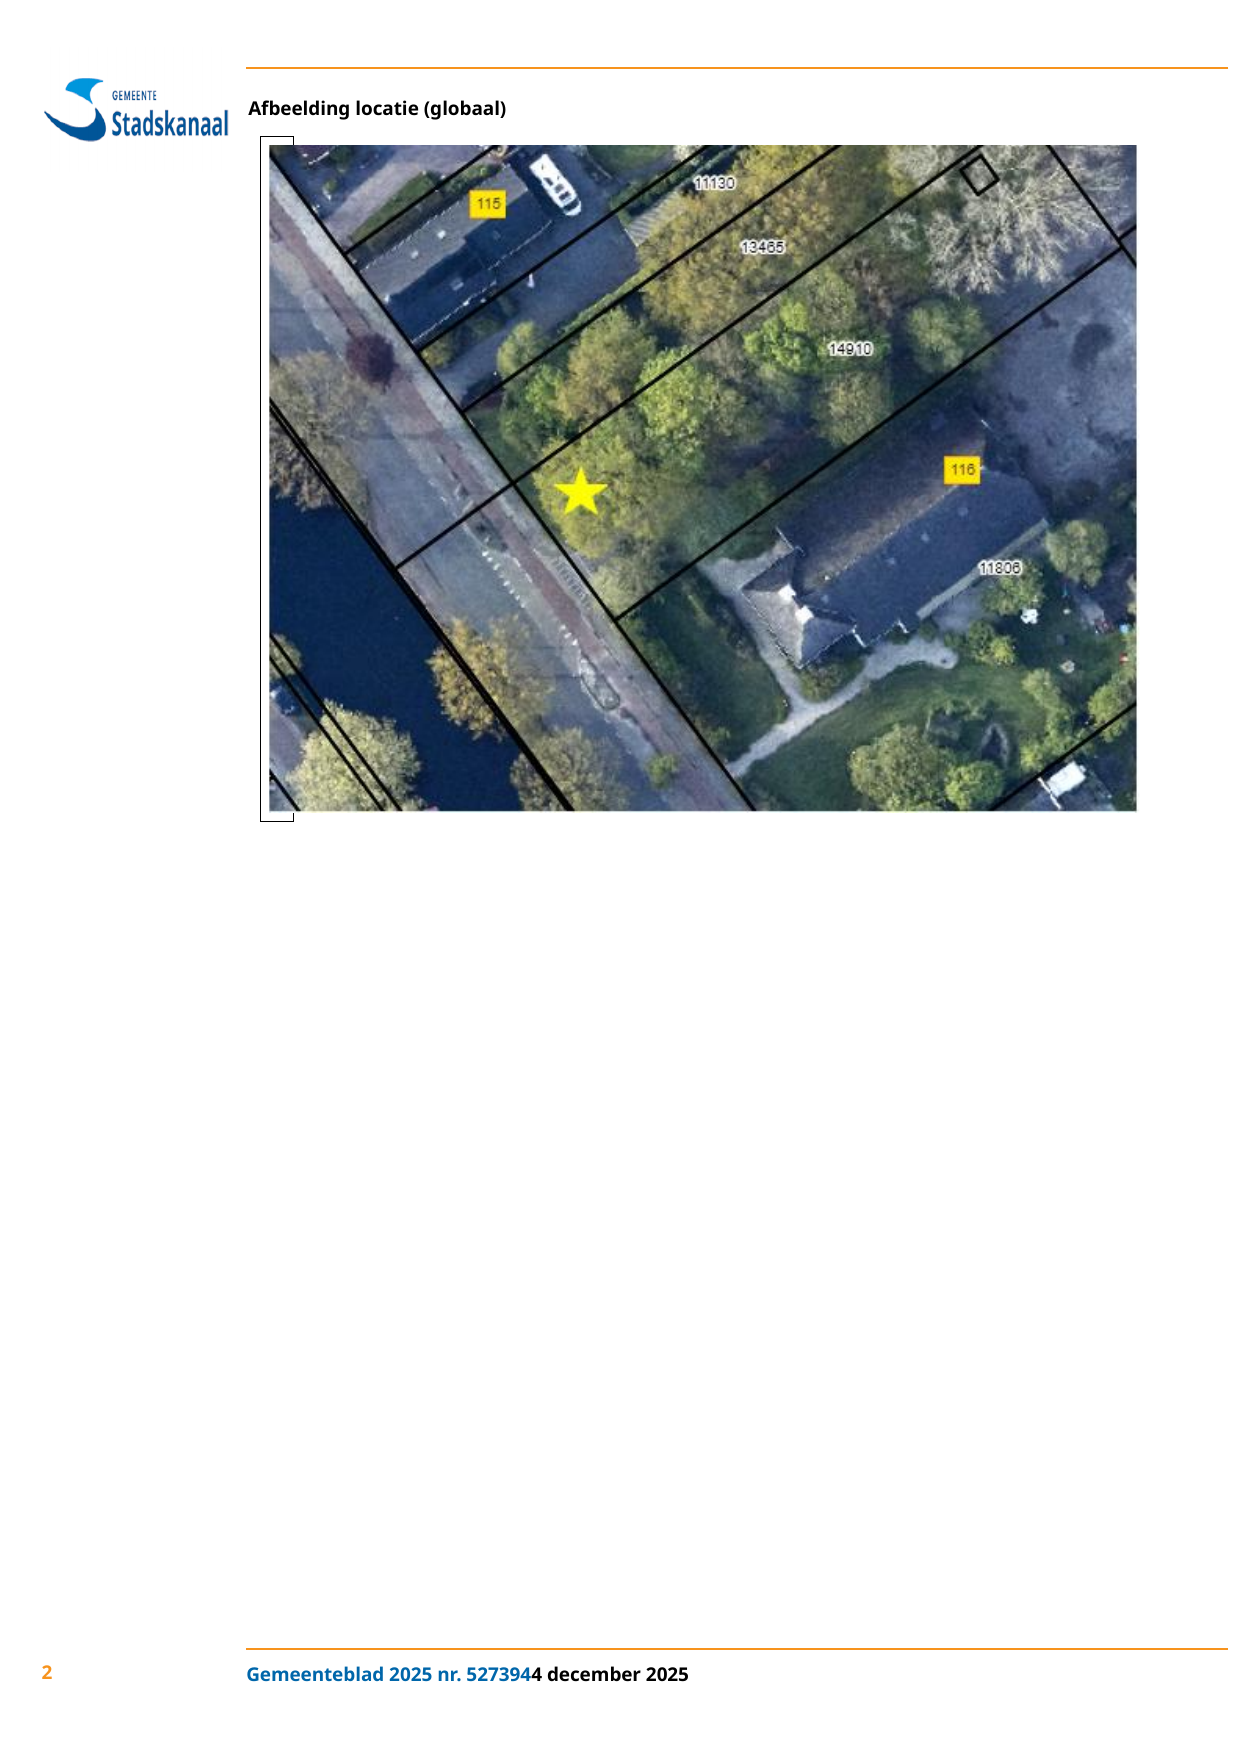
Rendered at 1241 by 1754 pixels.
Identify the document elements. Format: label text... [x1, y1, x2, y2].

text Afbeelding locatie (globaal) [248, 95, 1152, 121]
picture [41, 47, 231, 172]
picture [268, 145, 1140, 813]
